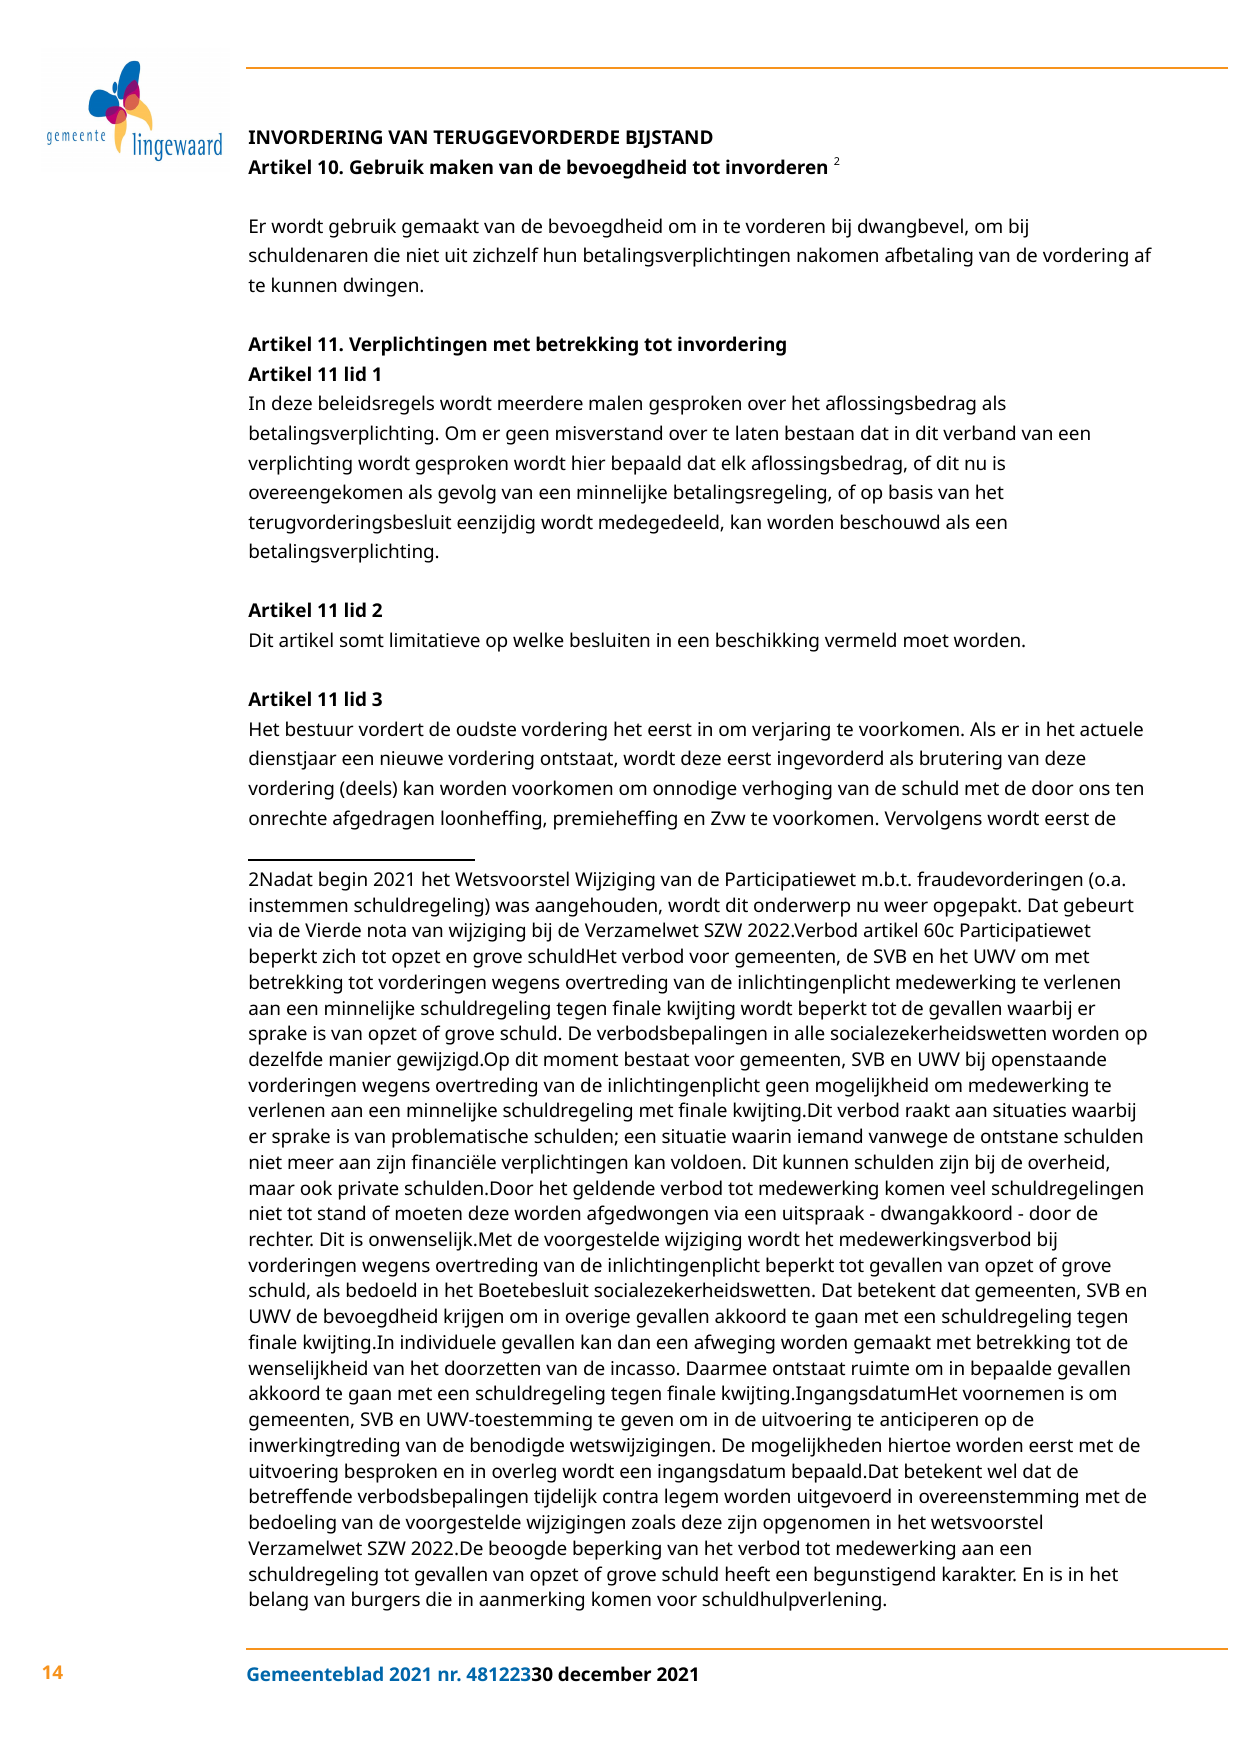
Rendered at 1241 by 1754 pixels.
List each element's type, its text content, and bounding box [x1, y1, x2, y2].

text Artikel 11 lid 1 [248, 361, 1152, 387]
text Artikel 10. Gebruik maken van de bevoegdheid tot invorderen [248, 154, 1152, 180]
text INVORDERING VAN TERUGGEVORDERDE BIJSTAND [248, 124, 1152, 150]
text In deze beleidsregels wordt meerdere malen gesproken over het aflossingsbedrag als betalingsverplichting. Om er geen misverstand over te laten bestaan dat in dit verband van een verplichting wordt gesproken wordt hier bepaald dat elk aflossingsbedrag, of dit nu is overeengekomen als gevolg van een minnelijke betalingsregeling, of op basis van het terugvorderingsbesluit eenzijdig wordt medegedeeld, kan worden beschouwd als een betalingsverplichting. [248, 391, 1152, 564]
text Artikel 11 lid 2 [248, 598, 1152, 623]
text Er wordt gebruik gemaakt van de bevoegdheid om in te vorderen bij dwangbevel, om bij schuldenaren die niet uit zichzelf hun betalingsverplichtingen nakomen afbetaling van de vordering af te kunnen dwingen. [248, 213, 1152, 298]
text Nadat begin 2021 het Wetsvoorstel Wijziging van de Participatiewet m.b.t. fraudevorderingen (o.a. instemmen schuldregeling) was aangehouden, wordt dit onderwerp nu weer opgepakt. Dat gebeurt via de Vierde nota van wijziging bij de Verzamelwet SZW 2022.Verbod artikel 60c Participatiewet beperkt zich tot opzet en grove schuldHet verbod voor gemeenten, de SVB en het UWV om met betrekking tot vorderingen wegens overtreding van de inlichtingenplicht medewerking te verlenen aan een minnelijke schuldregeling tegen finale kwijting wordt beperkt tot de gevallen waarbij er sprake is van opzet of grove schuld. De verbodsbepalingen in alle socialezekerheidswetten worden op dezelfde manier gewijzigd.Op dit moment bestaat voor gemeenten, SVB en UWV bij openstaande vorderingen wegens overtreding van de inlichtingenplicht geen mogelijkheid om medewerking te verlenen aan een minnelijke schuldregeling met finale kwijting.Dit verbod raakt aan situaties waarbij er sprake is van problematische schulden; een situatie waarin iemand vanwege de ontstane schulden niet meer aan zijn financiële verplichtingen kan voldoen. Dit kunnen schulden zijn bij de overheid, maar ook private schulden.Door het geldende verbod tot medewerking komen veel schuldregelingen niet tot stand of moeten deze worden afgedwongen via een uitspraak - dwangakkoord - door de rechter. Dit is onwenselijk.Met de voorgestelde wijziging wordt het medewerkingsverbod bij vorderingen wegens overtreding van de inlichtingenplicht beperkt tot gevallen van opzet of grove schuld, als bedoeld in het Boetebesluit socialezekerheidswetten. Dat betekent dat gemeenten, SVB en UWV de bevoegdheid krijgen om in overige gevallen akkoord te gaan met een schuldregeling tegen finale kwijting.In individuele gevallen kan dan een afweging worden gemaakt met betrekking tot de wenselijkheid van het doorzetten van de incasso. Daarmee ontstaat ruimte om in bepaalde gevallen akkoord te gaan met een schuldregeling tegen finale kwijting.IngangsdatumHet voornemen is om gemeenten, SVB en UWV-toestemming te geven om in de uitvoering te anticiperen op de inwerkingtreding van de benodigde wetswijzigingen. De mogelijkheden hiertoe worden eerst met de uitvoering besproken en in overleg wordt een ingangsdatum bepaald.Dat betekent wel dat de betreffende verbodsbepalingen tijdelijk contra legem worden uitgevoerd in overeenstemming met de bedoeling van de voorgestelde wijzigingen zoals deze zijn opgenomen in het wetsvoorstel Verzamelwet SZW 2022.De beoogde beperking van het verbod tot medewerking aan een schuldregeling tot gevallen van opzet of grove schuld heeft een begunstigend karakter. En is in het belang van burgers die in aanmerking komen voor schuldhulpverlening. [248, 866, 1152, 1612]
text Artikel 11. Verplichtingen met betrekking tot invordering [248, 331, 1152, 357]
text Het bestuur vordert de oudste vordering het eerst in om verjaring te voorkomen. Als er in het actuele dienstjaar een nieuwe vordering ontstaat, wordt deze eerst ingevorderd als brutering van deze vordering (deels) kan worden voorkomen om onnodige verhoging van de schuld met de door ons ten onrechte afgedragen loonheffing, premieheffing en Zvw te voorkomen. Vervolgens wordt eerst de [248, 716, 1152, 831]
text Dit artikel somt limitatieve op welke besluiten in een beschikking vermeld moet worden. [248, 627, 1152, 653]
text Artikel 11 lid 3 [248, 686, 1152, 712]
picture [41, 47, 231, 172]
